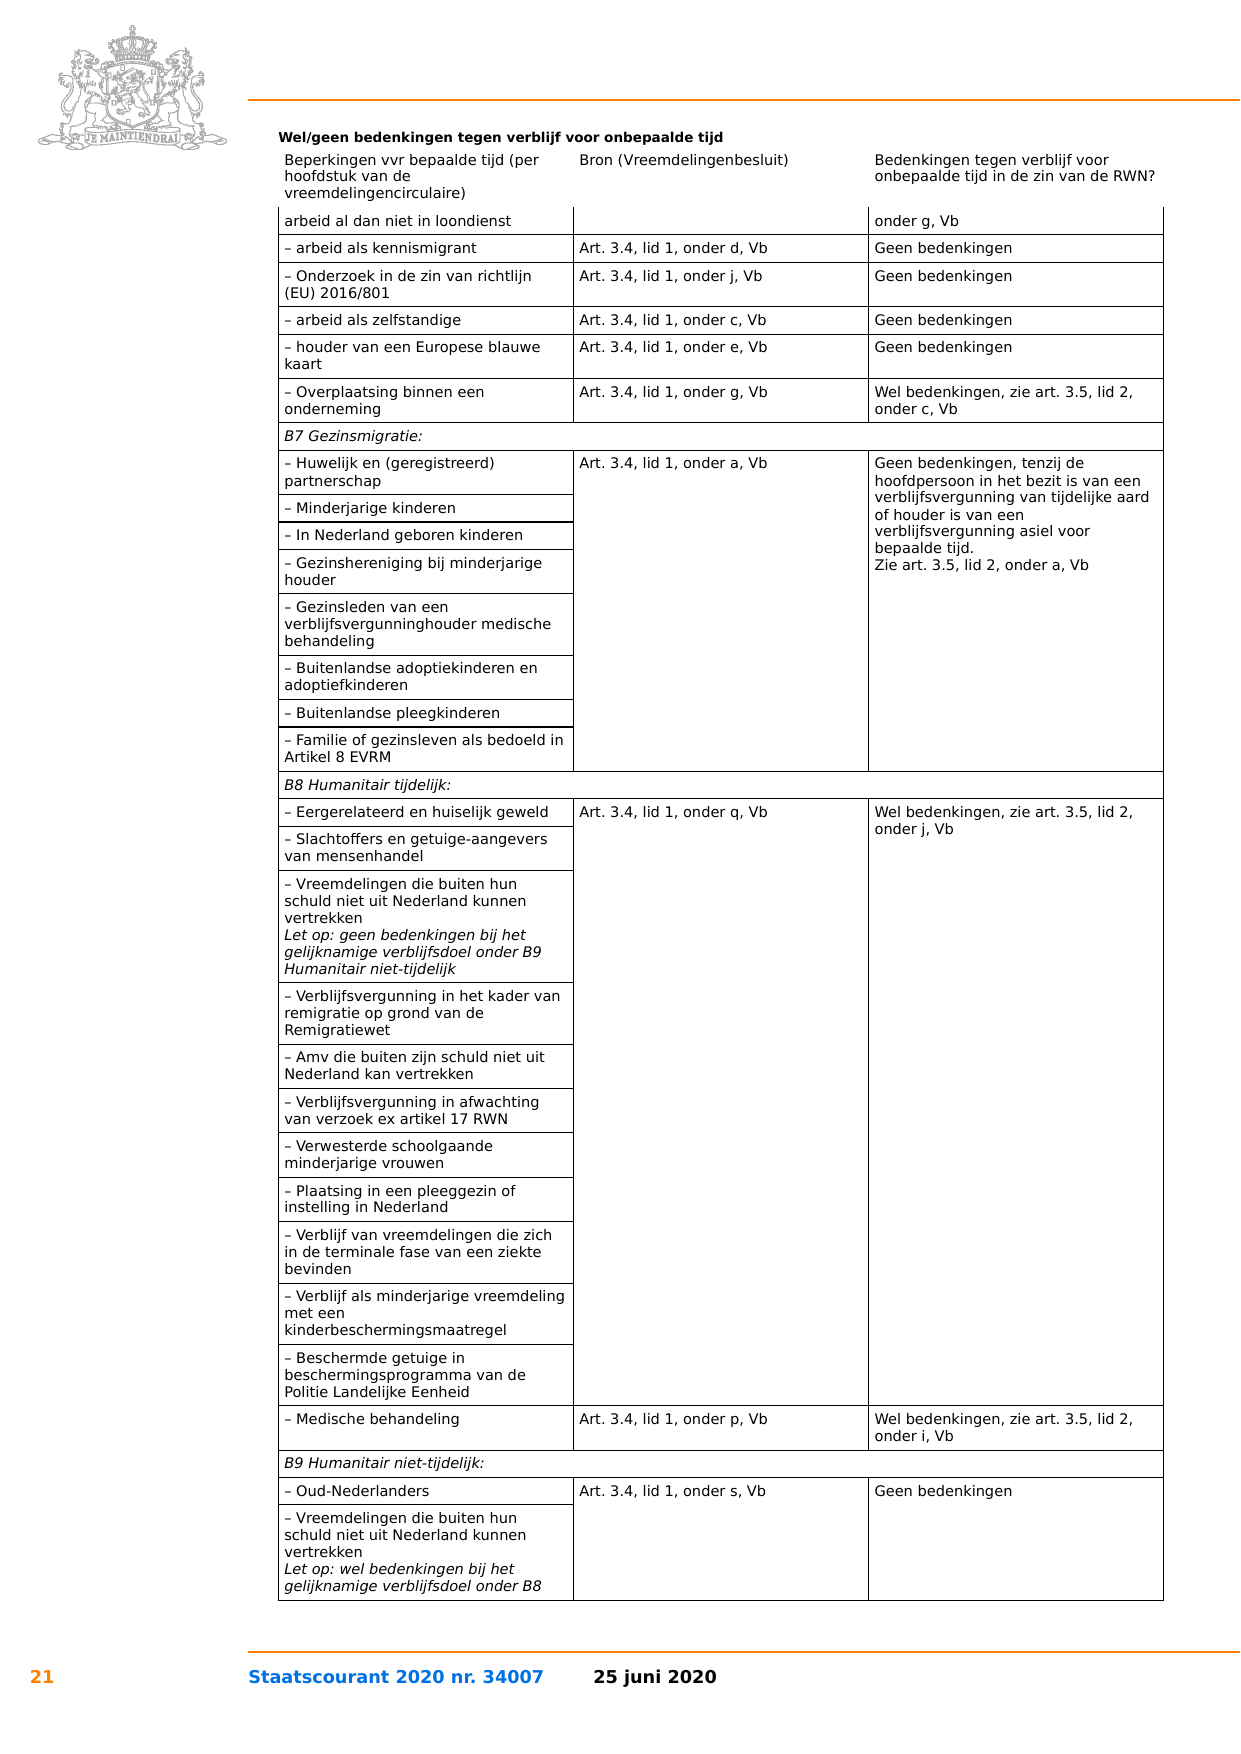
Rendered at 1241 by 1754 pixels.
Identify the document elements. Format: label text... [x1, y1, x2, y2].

table_cell – arbeid als kennismigrant [279, 235, 573, 262]
table_cell Beperkingen vvr bepaalde tijd (per hoofdstuk van de vreemdelingencirculaire) [279, 147, 573, 207]
table_cell Geen bedenkingen [869, 335, 1163, 378]
table_cell – Familie of gezinsleven als bedoeld in Artikel 8 EVRM [279, 728, 573, 771]
table_cell Art. 3.4, lid 1, onder s, Vb [574, 1478, 868, 1599]
table_cell Geen bedenkingen [869, 1478, 1163, 1599]
table_cell – Gezinshereniging bij minderjarige houder [279, 550, 573, 593]
table_cell – Verblijfsvergunning in het kader van remigratie op grond van de Remigratiewet [279, 983, 573, 1043]
table_cell [574, 208, 868, 234]
table_cell B7 Gezinsmigratie: [279, 423, 1163, 450]
table_cell arbeid al dan niet in loondienst [279, 208, 573, 234]
table_cell – Medische behandeling [279, 1406, 573, 1449]
table_cell onder g, Vb [869, 208, 1163, 234]
table_cell – Slachtoffers en getuige-aangevers van mensenhandel [279, 827, 573, 870]
table_cell Art. 3.4, lid 1, onder e, Vb [574, 335, 868, 378]
table_cell – Amv die buiten zijn schuld niet uit Nederland kan vertrekken [279, 1045, 573, 1088]
table_cell Art. 3.4, lid 1, onder c, Vb [574, 307, 868, 333]
table_cell Art. 3.4, lid 1, onder g, Vb [574, 379, 868, 422]
table_cell – Buitenlandse adoptiekinderen en adoptiefkinderen [279, 656, 573, 699]
table_cell – Onderzoek in de zin van richtlijn (EU) 2016/801 [279, 263, 573, 306]
table_cell – Gezinsleden van een verblijfsvergunninghouder medische behandeling [279, 594, 573, 654]
table_cell – Eergerelateerd en huiselijk geweld [279, 799, 573, 826]
table_cell – Verblijf van vreemdelingen die zich in de terminale fase van een ziekte bevinden [279, 1222, 573, 1282]
table_header Wel/geen bedenkingen tegen verblijf voor onbepaalde tijd [278, 130, 1163, 146]
table_cell – houder van een Europese blauwe kaart [279, 335, 573, 378]
table_cell Art. 3.4, lid 1, onder q, Vb [574, 799, 868, 1405]
table_cell – Buitenlandse pleegkinderen [279, 700, 573, 726]
table_cell B9 Humanitair niet-tijdelijk: [279, 1451, 1163, 1477]
table_cell Geen bedenkingen [869, 307, 1163, 333]
table_cell – Plaatsing in een pleeggezin of instelling in Nederland [279, 1178, 573, 1221]
table_cell Bedenkingen tegen verblijf voor onbepaalde tijd in de zin van de RWN? [869, 147, 1163, 207]
table_cell Wel bedenkingen, zie art. 3.5, lid 2, onder c, Vb [869, 379, 1163, 422]
table_cell – Verwesterde schoolgaande minderjarige vrouwen [279, 1133, 573, 1177]
table_cell Art. 3.4, lid 1, onder d, Vb [574, 235, 868, 262]
table_cell – Vreemdelingen die buiten hun schuld niet uit Nederland kunnen vertrekken Let op: geen bedenkingen bij het gelijknamige verblijfsdoel onder B9 Humanitair niet-tijdelijk [279, 871, 573, 982]
table_cell – Beschermde getuige in beschermingsprogramma van de Politie Landelijke Eenheid [279, 1345, 573, 1405]
picture [38, 25, 227, 150]
table_cell Geen bedenkingen, tenzij de hoofdpersoon in het bezit is van een verblijfsvergunning van tijdelijke aard of houder is van een verblijfsvergunning asiel voor bepaalde tijd. Zie art. 3.5, lid 2, onder a, Vb [869, 451, 1163, 771]
table_cell – Oud-Nederlanders [279, 1478, 573, 1504]
table_cell – Overplaatsing binnen een onderneming [279, 379, 573, 422]
table_cell Art. 3.4, lid 1, onder p, Vb [574, 1406, 868, 1449]
table_cell Wel bedenkingen, zie art. 3.5, lid 2, onder j, Vb [869, 799, 1163, 1405]
table_cell Geen bedenkingen [869, 263, 1163, 306]
table_cell Bron (Vreemdelingenbesluit) [574, 147, 868, 207]
table_cell B8 Humanitair tijdelijk: [279, 772, 1163, 798]
table_cell Wel bedenkingen, zie art. 3.5, lid 2, onder i, Vb [869, 1406, 1163, 1449]
table_cell – Vreemdelingen die buiten hun schuld niet uit Nederland kunnen vertrekken Let op: wel bedenkingen bij het gelijknamige verblijfsdoel onder B8 [279, 1505, 573, 1599]
table_cell – arbeid als zelfstandige [279, 307, 573, 333]
table_cell – Verblijf als minderjarige vreemdeling met een kinderbeschermingsmaatregel [279, 1284, 573, 1344]
table_cell – In Nederland geboren kinderen [279, 523, 573, 549]
table_cell – Verblijfsvergunning in afwachting van verzoek ex artikel 17 RWN [279, 1089, 573, 1132]
table_cell Art. 3.4, lid 1, onder j, Vb [574, 263, 868, 306]
table_cell – Huwelijk en (geregistreerd) partnerschap [279, 451, 573, 494]
table_cell – Minderjarige kinderen [279, 495, 573, 521]
table_cell Geen bedenkingen [869, 235, 1163, 262]
table_cell Art. 3.4, lid 1, onder a, Vb [574, 451, 868, 771]
